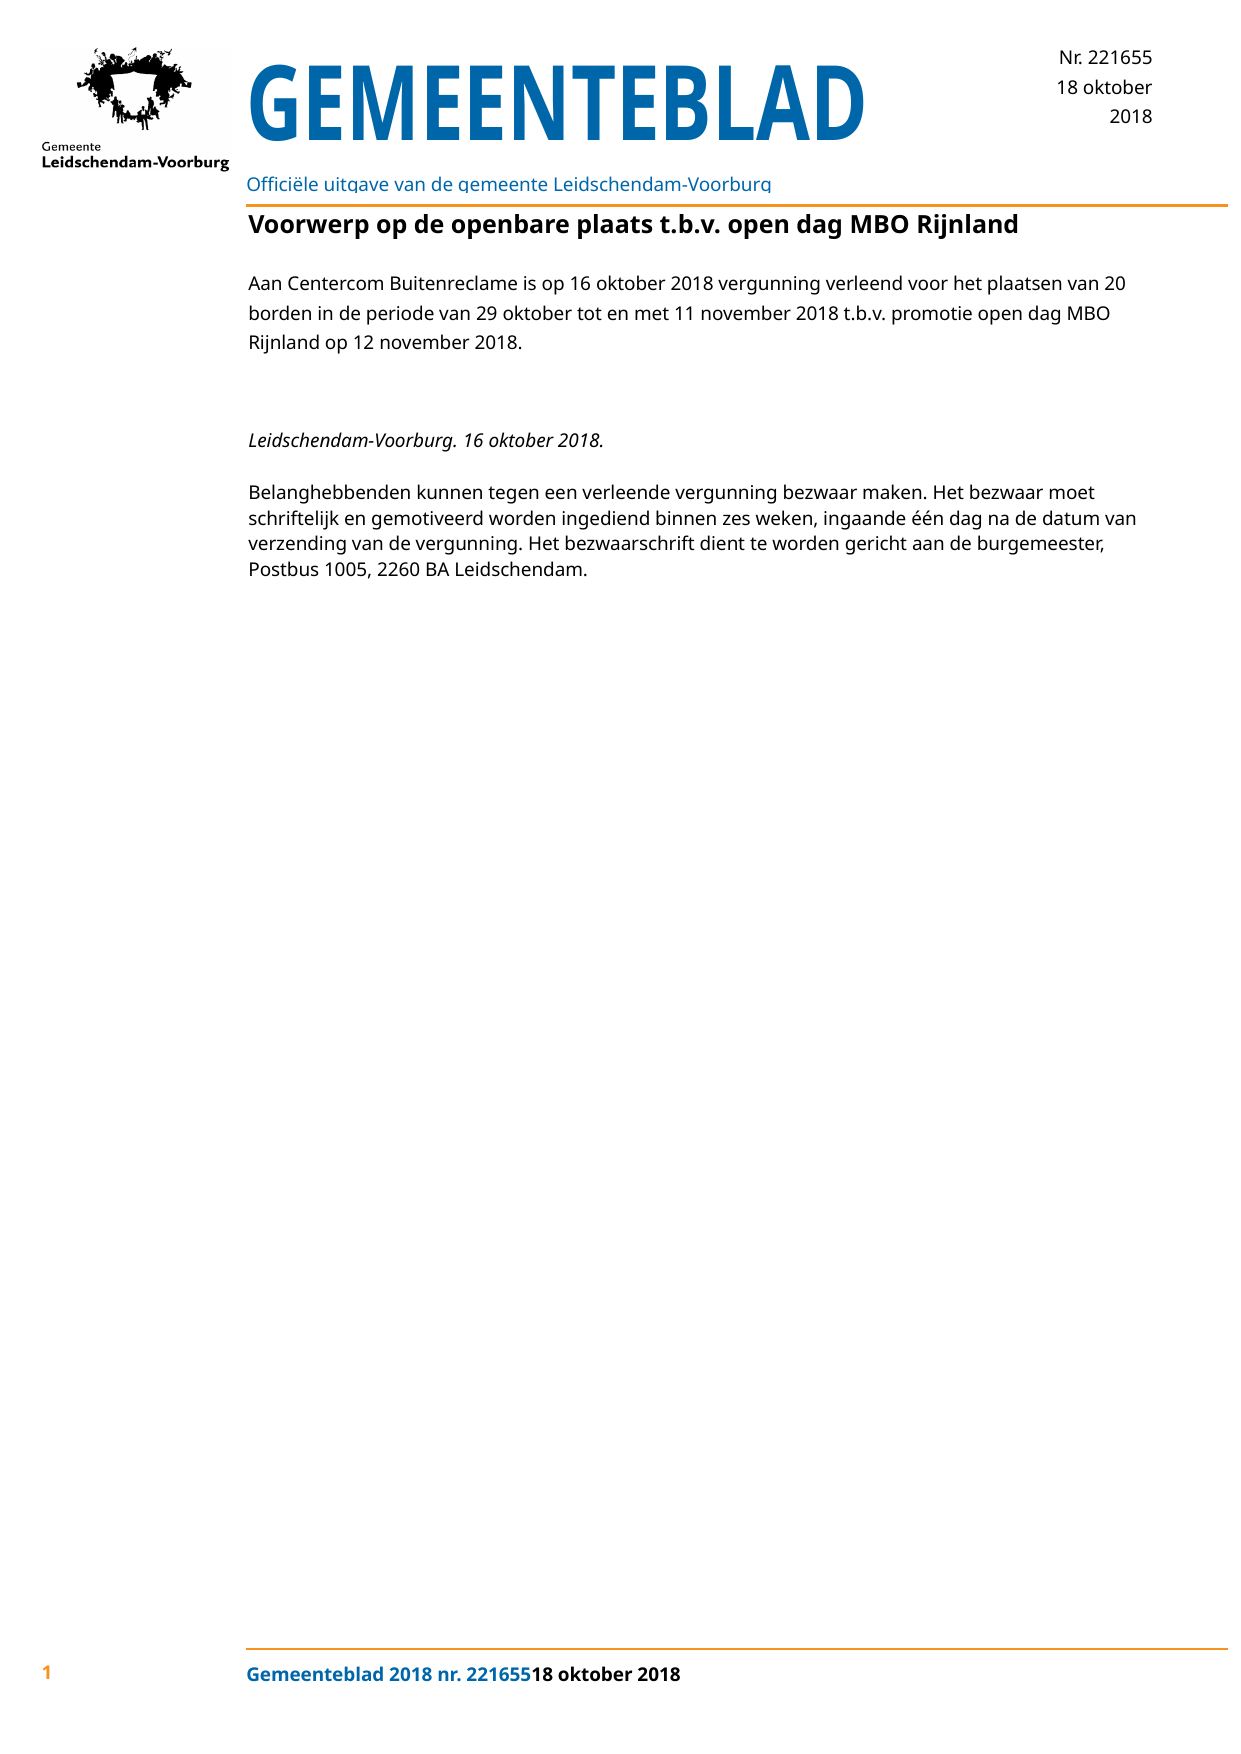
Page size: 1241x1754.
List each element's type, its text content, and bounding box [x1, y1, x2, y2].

text Leidschendam-Voorburg. 16 oktober 2018. [248, 428, 1152, 453]
picture [41, 47, 231, 172]
text Belanghebbenden kunnen tegen een verleende vergunning bezwaar maken. Het bezwaar moet schriftelijk en gemotiveerd worden ingediend binnen zes weken, ingaande één dag na de datum van verzending van de vergunning. Het bezwaarschrift dient te worden gericht aan de burgemeester, Postbus 1005, 2260 BA Leidschendam. [248, 479, 1152, 582]
text Aan Centercom Buitenreclame is op 16 oktober 2018 vergunning verleend voor het plaatsen van 20 borden in de periode van 29 oktober tot en met 11 november 2018 t.b.v. promotie open dag MBO Rijnland op 12 november 2018. [248, 270, 1152, 355]
text Voorwerp op de openbare plaats t.b.v. open dag MBO Rijnland [248, 207, 1152, 241]
